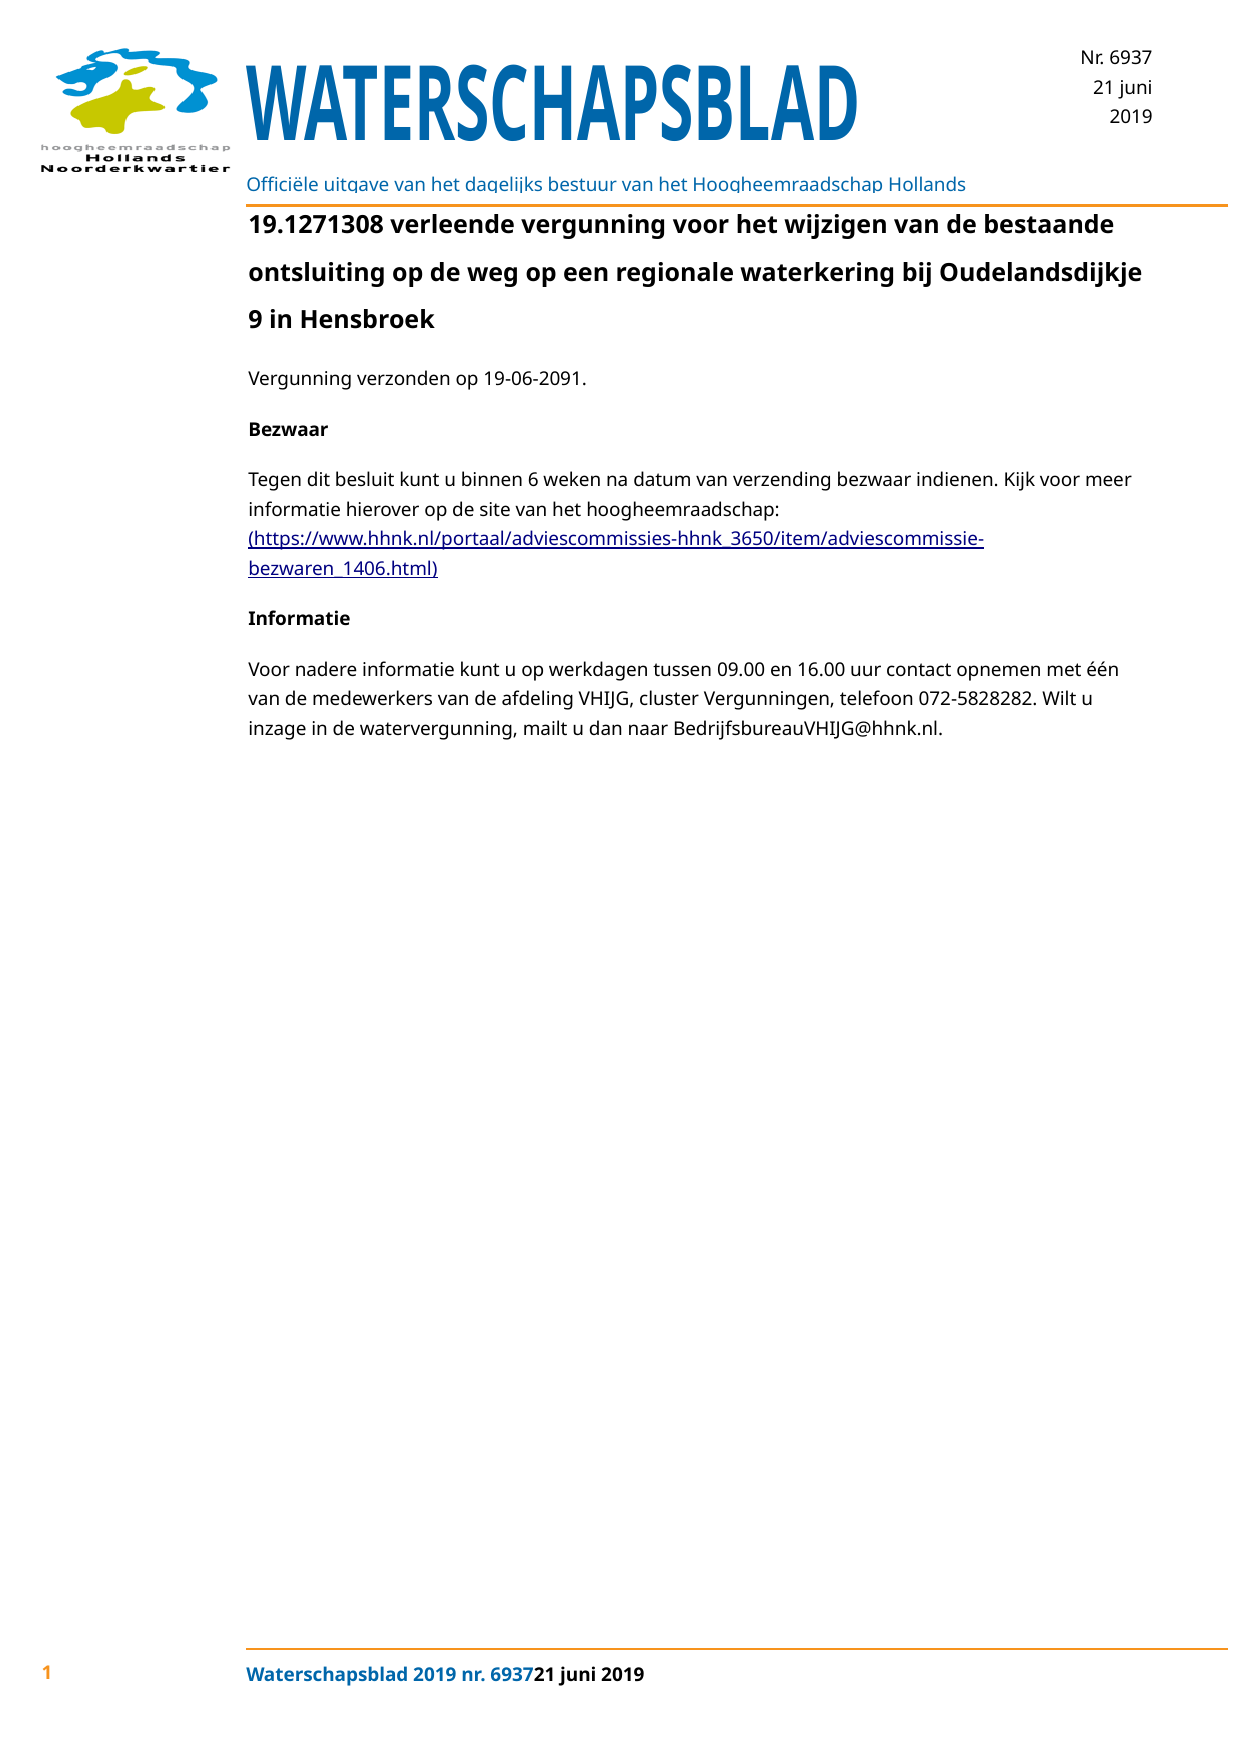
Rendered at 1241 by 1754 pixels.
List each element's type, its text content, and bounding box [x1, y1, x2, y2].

text Vergunning verzonden op 19-06-2091. [248, 366, 1152, 391]
text Voor nadere informatie kunt u op werkdagen tussen 09.00 en 16.00 uur contact opnemen met één van de medewerkers van de afdeling VHIJG, cluster Vergunningen, telefoon 072-5828282. Wilt u inzage in de watervergunning, mailt u dan naar BedrijfsbureauVHIJG@hhnk.nl. [248, 656, 1152, 741]
text Informatie [248, 606, 1152, 631]
picture [41, 47, 231, 172]
text Bezwaar [248, 416, 1152, 442]
text Tegen dit besluit kunt u binnen 6 weken na datum van verzending bezwaar indienen. Kijk voor meer informatie hierover op de site van het hoogheemraadschap: (https://www.hhnk.nl/portaal/adviescommissies-hhnk_3650/item/adviescommissie-bezwaren_1406.html) [248, 466, 1152, 581]
text 19.1271308 verleende vergunning voor het wijzigen van de bestaande ontsluiting op de weg op een regionale waterkering bij Oudelandsdijkje 9 in Hensbroek [248, 207, 1152, 336]
